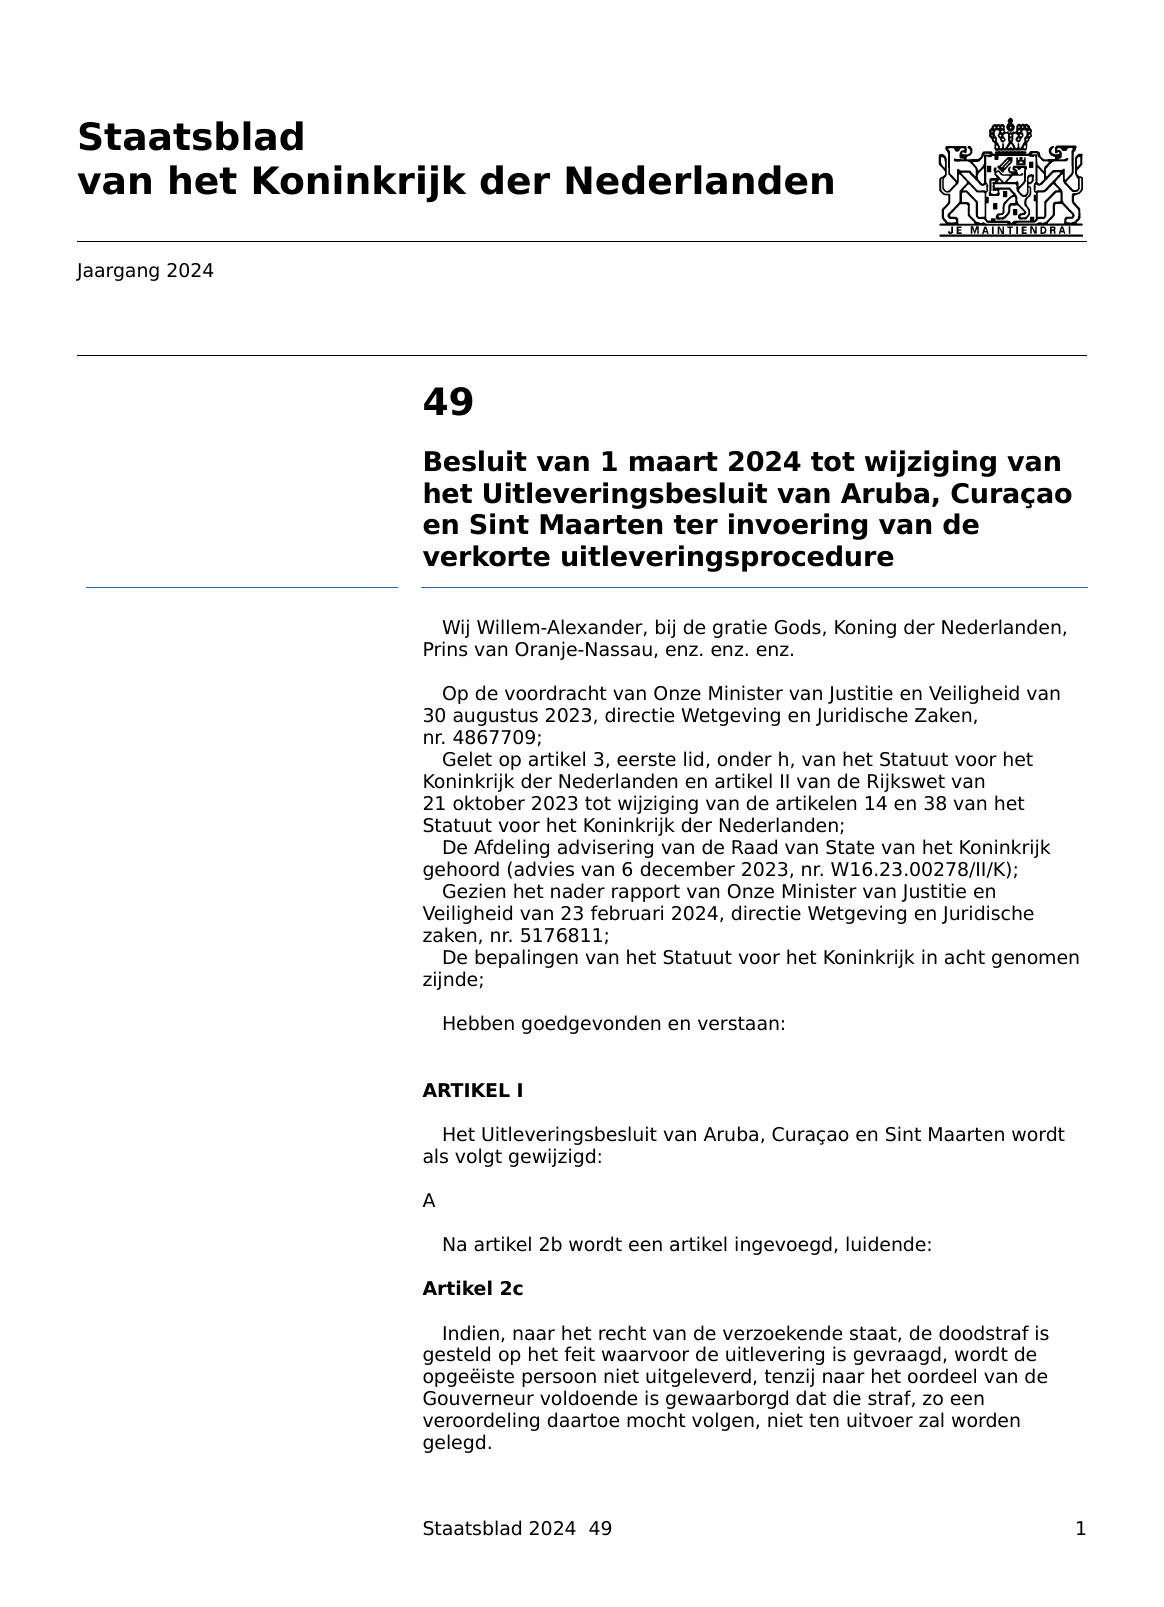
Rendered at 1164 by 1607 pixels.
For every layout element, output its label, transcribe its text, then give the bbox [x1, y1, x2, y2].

text A [422, 1190, 1087, 1212]
text Gezien het nader rapport van Onze Minister van Justitie en Veiligheid van 23 februari 2024, directie Wetgeving en Juridische zaken, nr. 5176811; [422, 881, 1087, 947]
text Op de voordracht van Onze Minister van Justitie en Veiligheid van 30 augustus 2023, directie Wetgeving en Juridische Zaken, nr. 4867709; [422, 683, 1087, 749]
text Na artikel 2b wordt een artikel ingevoegd, luidende: [422, 1234, 1087, 1256]
table_header Staatsblad van het Koninkrijk der Nederlanden [77, 100, 886, 241]
text Wij Willem-Alexander, bij de gratie Gods, Koning der Nederlanden, Prins van Oranje-Nassau, enz. enz. enz. [422, 617, 1087, 661]
picture [936, 115, 1087, 240]
subtitle Artikel 2c [422, 1278, 1087, 1300]
text De bepalingen van het Statuut voor het Koninkrijk in acht genomen zijnde; [422, 947, 1087, 991]
text Hebben goedgevonden en verstaan: [422, 1013, 1087, 1035]
text Gelet op artikel 3, eerste lid, onder h, van het Statuut voor het Koninkrijk der Nederlanden en artikel II van de Rijkswet van 21 oktober 2023 tot wijziging van de artikelen 14 en 38 van het Statuut voor het Koninkrijk der Nederlanden; [422, 749, 1087, 837]
text De Afdeling advisering van de Raad van State van het Koninkrijk gehoord (advies van 6 december 2023, nr. W16.23.00278/II/K); [422, 837, 1087, 881]
text Besluit van 1 maart 2024 tot wijziging van het Uitleveringsbesluit van Aruba, Curaçao en Sint Maarten ter invoering van de verkorte uitleveringsprocedure [422, 447, 1087, 573]
subtitle 49 [422, 381, 1087, 424]
table_header [886, 100, 1087, 241]
text Het Uitleveringsbesluit van Aruba, Curaçao en Sint Maarten wordt als volgt gewijzigd: [422, 1124, 1087, 1168]
subtitle ARTIKEL I [422, 1079, 1087, 1102]
table_cell Jaargang 2024 [77, 242, 1087, 355]
text Indien, naar het recht van de verzoekende staat, de doodstraf is gesteld op het feit waarvoor de uitlevering is gevraagd, wordt de opgeëiste persoon niet uitgeleverd, tenzij naar het oordeel van de Gouverneur voldoende is gewaarborgd dat die straf, zo een veroordeling daartoe mocht volgen, niet ten uitvoer zal worden gelegd. [422, 1322, 1087, 1454]
